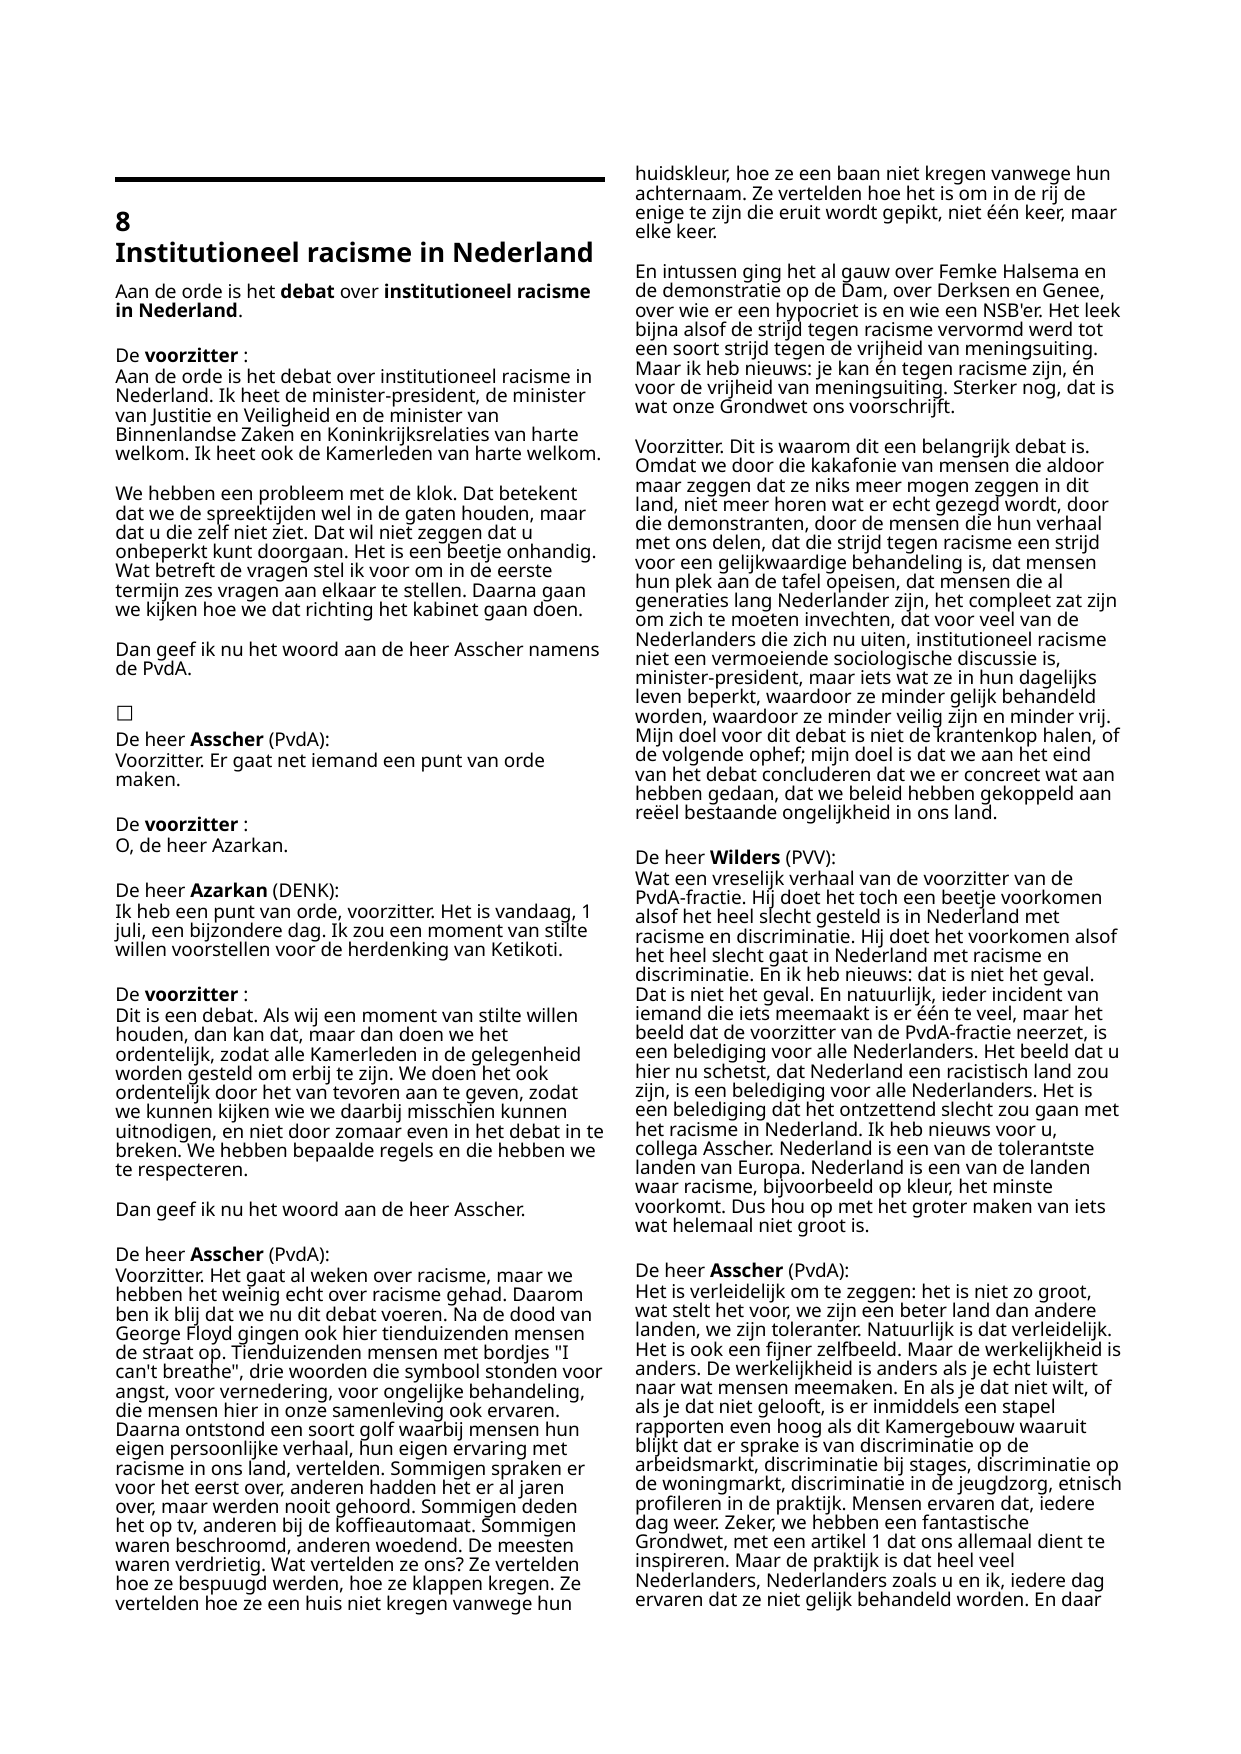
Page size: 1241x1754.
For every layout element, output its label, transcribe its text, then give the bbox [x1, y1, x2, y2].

text Ik heb een punt van orde, voorzitter. Het is vandaag, 1 juli, een bijzondere dag. Ik zou een moment van stilte willen voorstellen voor de herdenking van Ketikoti. [115, 903, 605, 960]
text O, de heer Azarkan. [115, 837, 605, 856]
text De heer Asscher (PvdA): [635, 1257, 1125, 1283]
text Dit is een debat. Als wij een moment van stilte willen houden, dan kan dat, maar dan doen we het ordentelijk, zodat alle Kamerleden in de gelegenheid worden gesteld om erbij te zijn. We doen het ook ordentelijk door het van tevoren aan te geven, zodat we kunnen kijken wie we daarbij misschien kunnen uitnodigen, en niet door zomaar even in het debat in te breken. We hebben bepaalde regels en die hebben we te respecteren. [115, 1007, 605, 1180]
text Dan geef ik nu het woord aan de heer Asscher. [115, 1201, 605, 1220]
text Aan de orde is het debat over institutioneel racisme in Nederland. [115, 283, 605, 322]
text Dan geef ik nu het woord aan de heer Asscher namens de PvdA. [115, 641, 605, 679]
text 8 [115, 203, 605, 239]
text De heer Asscher (PvdA): [115, 1241, 605, 1267]
text Aan de orde is het debat over institutioneel racisme in Nederland. Ik heet de minister-president, de minister van Justitie en Veiligheid en de minister van Binnenlandse Zaken en Koninkrijksrelaties van harte welkom. Ik heet ook de Kamerleden van harte welkom. [115, 368, 605, 464]
text huidskleur, hoe ze een baan niet kregen vanwege hun achternaam. Ze vertelden hoe het is om in de rij de enige te zijn die eruit wordt gepikt, niet één keer, maar elke keer. [635, 165, 1125, 242]
text Voorzitter. Het gaat al weken over racisme, maar we hebben het weinig echt over racisme gehad. Daarom ben ik blij dat we nu dit debat voeren. Na de dood van George Floyd gingen ook hier tienduizenden mensen de straat op. Tienduizenden mensen met bordjes "I can't breathe", drie woorden die symbool stonden voor angst, voor vernedering, voor ongelijke behandeling, die mensen hier in onze samenleving ook ervaren. Daarna ontstond een soort golf waarbij mensen hun eigen persoonlijke verhaal, hun eigen ervaring met racisme in ons land, vertelden. Sommigen spraken er voor het eerst over, anderen hadden het er al jaren over, maar werden nooit gehoord. Sommigen deden het op tv, anderen bij de koffieautomaat. Sommigen waren beschroomd, anderen woedend. De meesten waren verdrietig. Wat vertelden ze ons? Ze vertelden hoe ze bespuugd werden, hoe ze klappen kregen. Ze vertelden hoe ze een huis niet kregen vanwege hun [115, 1267, 605, 1614]
text Voorzitter. Dit is waarom dit een belangrijk debat is. Omdat we door die kakafonie van mensen die aldoor maar zeggen dat ze niks meer mogen zeggen in dit land, niet meer horen wat er echt gezegd wordt, door die demonstranten, door de mensen die hun verhaal met ons delen, dat die strijd tegen racisme een strijd voor een gelijkwaardige behandeling is, dat mensen hun plek aan de tafel opeisen, dat mensen die al generaties lang Nederlander zijn, het compleet zat zijn om zich te moeten invechten, dat voor veel van de Nederlanders die zich nu uiten, institutioneel racisme niet een vermoeiende sociologische discussie is, minister-president, maar iets wat ze in hun dagelijks leven beperkt, waardoor ze minder gelijk behandeld worden, waardoor ze minder veilig zijn en minder vrij. Mijn doel voor dit debat is niet de krantenkop halen, of de volgende ophef; mijn doel is dat we aan het eind van het debat concluderen dat we er concreet wat aan hebben gedaan, dat we beleid hebben gekoppeld aan reëel bestaande ongelijkheid in ons land. [635, 438, 1125, 823]
text De heer Wilders (PVV): [635, 844, 1125, 870]
text De voorzitter : [115, 342, 605, 368]
text Institutioneel racisme in Nederland [115, 239, 605, 283]
text De voorzitter : [115, 981, 605, 1007]
text Het is verleidelijk om te zeggen: het is niet zo groot, wat stelt het voor, we zijn een beter land dan andere landen, we zijn toleranter. Natuurlijk is dat verleidelijk. Het is ook een fijner zelfbeeld. Maar de werkelijkheid is anders. De werkelijkheid is anders als je echt luistert naar wat mensen meemaken. En als je dat niet wilt, of als je dat niet gelooft, is er inmiddels een stapel rapporten even hoog als dit Kamergebouw waaruit blijkt dat er sprake is van discriminatie op de arbeidsmarkt, discriminatie bij stages, discriminatie op de woningmarkt, discriminatie in de jeugdzorg, etnisch profileren in de praktijk. Mensen ervaren dat, iedere dag weer. Zeker, we hebben een fantastische Grondwet, met een artikel 1 dat ons allemaal dient te inspireren. Maar de praktijk is dat heel veel Nederlanders, Nederlanders zoals u en ik, iedere dag ervaren dat ze niet gelijk behandeld worden. En daar [635, 1283, 1125, 1610]
text De heer Asscher (PvdA): [115, 726, 605, 752]
text En intussen ging het al gauw over Femke Halsema en de demonstratie op de Dam, over Derksen en Genee, over wie er een hypocriet is en wie een NSB'er. Het leek bijna alsof de strijd tegen racisme vervormd werd tot een soort strijd tegen de vrijheid van meningsuiting. Maar ik heb nieuws: je kan én tegen racisme zijn, én voor de vrijheid van meningsuiting. Sterker nog, dat is wat onze Grondwet ons voorschrijft. [635, 263, 1125, 417]
text De voorzitter : [115, 811, 605, 837]
text We hebben een probleem met de klok. Dat betekent dat we de spreektijden wel in de gaten houden, maar dat u die zelf niet ziet. Dat wil niet zeggen dat u onbeperkt kunt doorgaan. Het is een beetje onhandig. Wat betreft de vragen stel ik voor om in de eerste termijn zes vragen aan elkaar te stellen. Daarna gaan we kijken hoe we dat richting het kabinet gaan doen. [115, 485, 605, 620]
text De heer Azarkan (DENK): [115, 877, 605, 903]
text Voorzitter. Er gaat net iemand een punt van orde maken. [115, 752, 605, 790]
text Wat een vreselijk verhaal van de voorzitter van de PvdA-fractie. Hij doet het toch een beetje voorkomen alsof het heel slecht gesteld is in Nederland met racisme en discriminatie. Hij doet het voorkomen alsof het heel slecht gaat in Nederland met racisme en discriminatie. En ik heb nieuws: dat is niet het geval. Dat is niet het geval. En natuurlijk, ieder incident van iemand die iets meemaakt is er één te veel, maar het beeld dat de voorzitter van de PvdA-fractie neerzet, is een belediging voor alle Nederlanders. Het beeld dat u hier nu schetst, dat Nederland een racistisch land zou zijn, is een belediging voor alle Nederlanders. Het is een belediging dat het ontzettend slecht zou gaan met het racisme in Nederland. Ik heb nieuws voor u, collega Asscher. Nederland is een van de tolerantste landen van Europa. Nederland is een van de landen waar racisme, bijvoorbeeld op kleur, het minste voorkomt. Dus hou op met het groter maken van iets wat helemaal niet groot is. [635, 870, 1125, 1236]
text ⬜ [115, 700, 605, 726]
